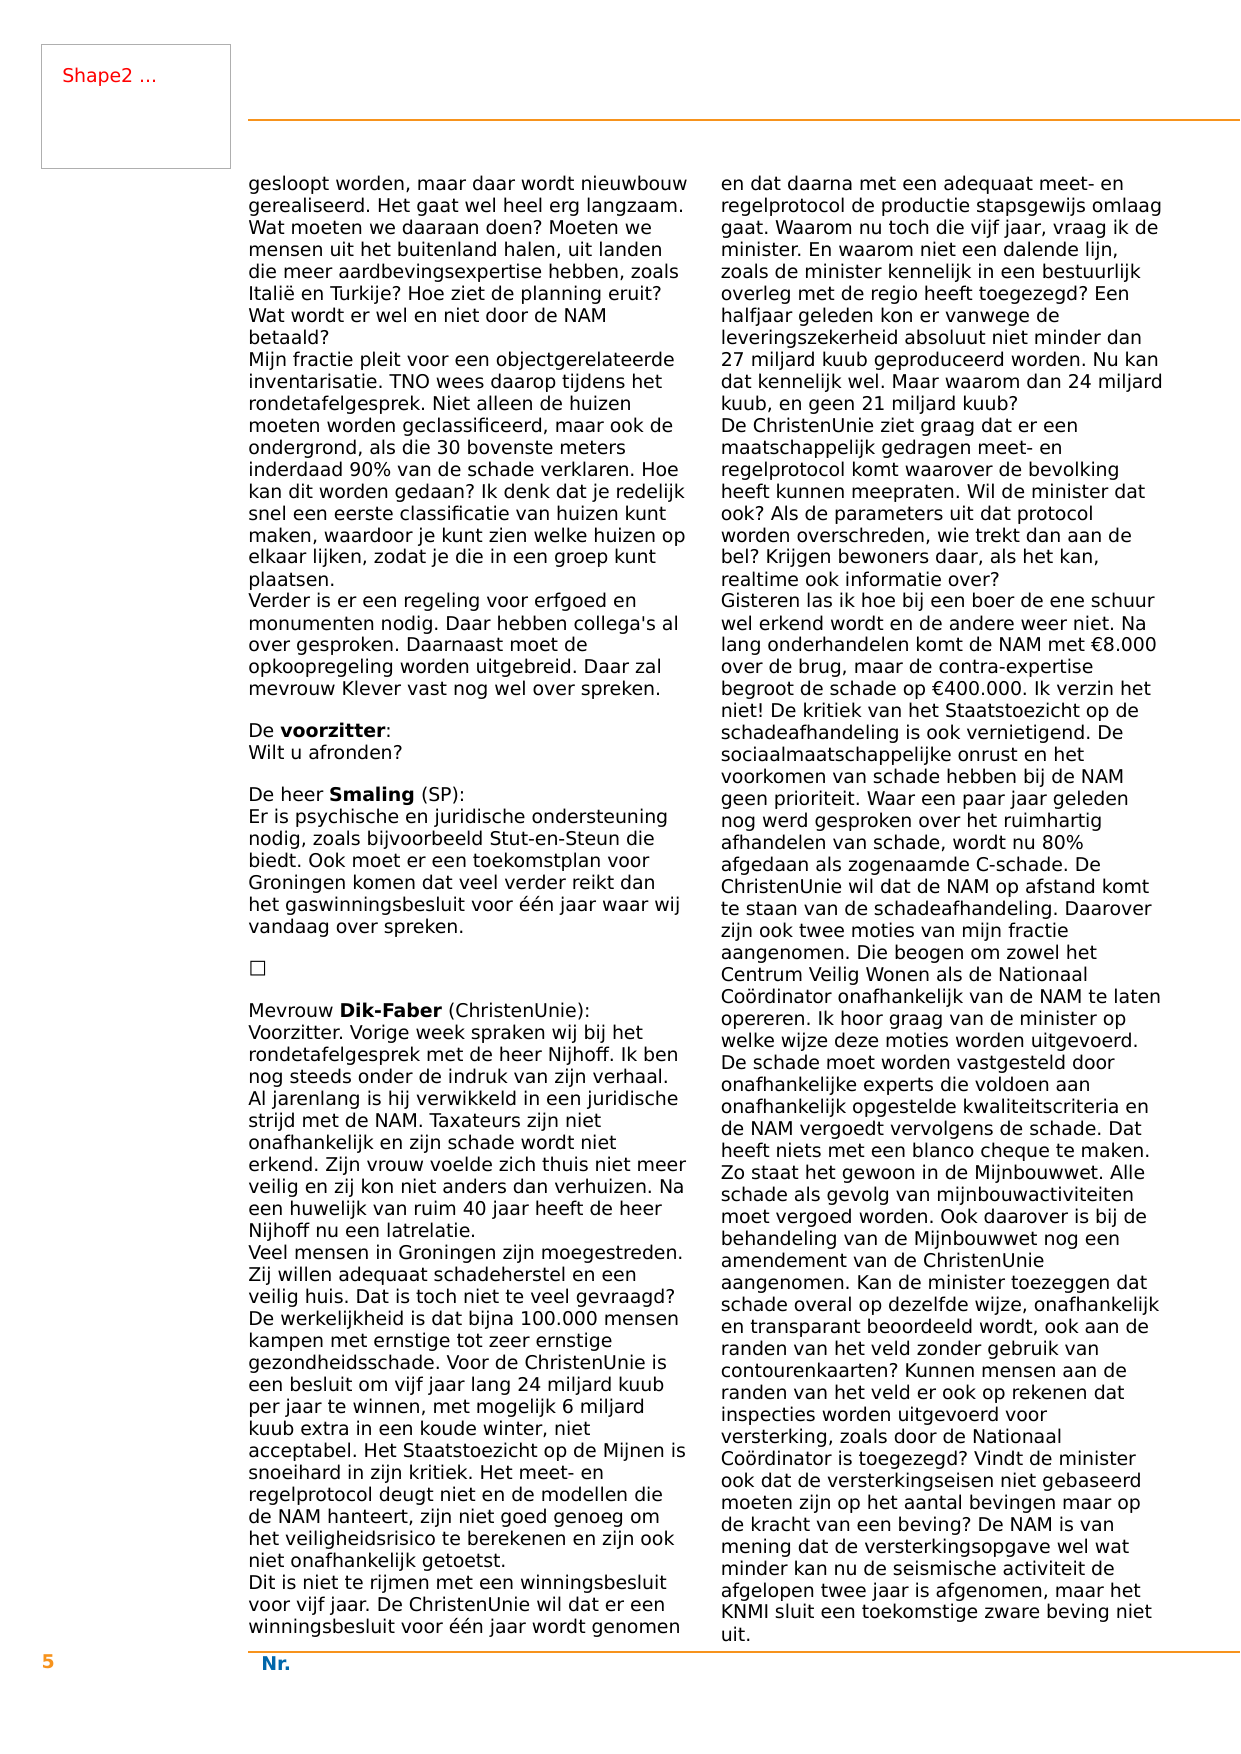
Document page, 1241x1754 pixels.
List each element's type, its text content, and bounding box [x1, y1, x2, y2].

text Gisteren las ik hoe bij een boer de ene schuur wel erkend wordt en de andere weer niet. Na lang onderhandelen komt de NAM met €8.000 over de brug, maar de contra-expertise begroot de schade op €400.000. Ik verzin het niet! De kritiek van het Staatstoezicht op de schadeafhandeling is ook vernietigend. De sociaalmaatschappelijke onrust en het voorkomen van schade hebben bij de NAM geen prioriteit. Waar een paar jaar geleden nog werd gesproken over het ruimhartig afhandelen van schade, wordt nu 80% afgedaan als zogenaamde C-schade. De ChristenUnie wil dat de NAM op afstand komt te staan van de schadeafhandeling. Daarover zijn ook twee moties van mijn fractie aangenomen. Die beogen om zowel het Centrum Veilig Wonen als de Nationaal Coördinator onafhankelijk van de NAM te laten opereren. Ik hoor graag van de minister op welke wijze deze moties worden uitgevoerd. [721, 590, 1163, 1052]
text Verder is er een regeling voor erfgoed en monumenten nodig. Daar hebben collega's al over gesproken. Daarnaast moet de opkoopregeling worden uitgebreid. Daar zal mevrouw Klever vast nog wel over spreken. [248, 590, 691, 700]
text Voorzitter. Vorige week spraken wij bij het rondetafelgesprek met de heer Nijhoff. Ik ben nog steeds onder de indruk van zijn verhaal. Al jarenlang is hij verwikkeld in een juridische strijd met de NAM. Taxateurs zijn niet onafhankelijk en zijn schade wordt niet erkend. Zijn vrouw voelde zich thuis niet meer veilig en zij kon niet anders dan verhuizen. Na een huwelijk van ruim 40 jaar heeft de heer Nijhoff nu een latrelatie. [248, 1022, 691, 1242]
text De voorzitter: [248, 720, 691, 742]
text De ChristenUnie ziet graag dat er een maatschappelijk gedragen meet- en regelprotocol komt waarover de bevolking heeft kunnen meepraten. Wil de minister dat ook? Als de parameters uit dat protocol worden overschreden, wie trekt dan aan de bel? Krijgen bewoners daar, als het kan, realtime ook informatie over? [721, 414, 1163, 590]
text De heer Smaling (SP): [248, 784, 691, 806]
text Mevrouw Dik-Faber (ChristenUnie): [248, 1000, 691, 1022]
text gesloopt worden, maar daar wordt nieuwbouw gerealiseerd. Het gaat wel heel erg langzaam. Wat moeten we daaraan doen? Moeten we mensen uit het buitenland halen, uit landen die meer aardbevingsexpertise hebben, zoals Italië en Turkije? Hoe ziet de planning eruit? Wat wordt er wel en niet door de NAM betaald? [248, 173, 691, 349]
text Wilt u afronden? [248, 742, 691, 764]
text Veel mensen in Groningen zijn moegestreden. Zij willen adequaat schadeherstel en een veilig huis. Dat is toch niet te veel gevraagd? De werkelijkheid is dat bijna 100.000 mensen kampen met ernstige tot zeer ernstige gezondheidsschade. Voor de ChristenUnie is een besluit om vijf jaar lang 24 miljard kuub per jaar te winnen, met mogelijk 6 miljard kuub extra in een koude winter, niet acceptabel. Het Staatstoezicht op de Mijnen is snoeihard in zijn kritiek. Het meet- en regelprotocol deugt niet en de modellen die de NAM hanteert, zijn niet goed genoeg om het veiligheidsrisico te berekenen en zijn ook niet onafhankelijk getoetst. [248, 1242, 691, 1572]
text Dit is niet te rijmen met een winningsbesluit voor vijf jaar. De ChristenUnie wil dat er een winningsbesluit voor één jaar wordt genomen [248, 1572, 691, 1637]
text ⬜ [248, 958, 691, 980]
text en dat daarna met een adequaat meet- en regelprotocol de productie stapsgewijs omlaag gaat. Waarom nu toch die vijf jaar, vraag ik de minister. En waarom niet een dalende lijn, zoals de minister kennelijk in een bestuurlijk overleg met de regio heeft toegezegd? Een halfjaar geleden kon er vanwege de leveringszekerheid absoluut niet minder dan 27 miljard kuub geproduceerd worden. Nu kan dat kennelijk wel. Maar waarom dan 24 miljard kuub, en geen 21 miljard kuub? [721, 173, 1163, 414]
text Mijn fractie pleit voor een objectgerelateerde inventarisatie. TNO wees daarop tijdens het rondetafelgesprek. Niet alleen de huizen moeten worden geclassificeerd, maar ook de ondergrond, als die 30 bovenste meters inderdaad 90% van de schade verklaren. Hoe kan dit worden gedaan? Ik denk dat je redelijk snel een eerste classificatie van huizen kunt maken, waardoor je kunt zien welke huizen op elkaar lijken, zodat je die in een groep kunt plaatsen. [248, 349, 691, 590]
text Er is psychische en juridische ondersteuning nodig, zoals bijvoorbeeld Stut-en-Steun die biedt. Ook moet er een toekomstplan voor Groningen komen dat veel verder reikt dan het gaswinningsbesluit voor één jaar waar wij vandaag over spreken. [248, 806, 691, 938]
text De schade moet worden vastgesteld door onafhankelijke experts die voldoen aan onafhankelijk opgestelde kwaliteitscriteria en de NAM vergoedt vervolgens de schade. Dat heeft niets met een blanco cheque te maken. Zo staat het gewoon in de Mijnbouwwet. Alle schade als gevolg van mijnbouwactiviteiten moet vergoed worden. Ook daarover is bij de behandeling van de Mijnbouwwet nog een amendement van de ChristenUnie aangenomen. Kan de minister toezeggen dat schade overal op dezelfde wijze, onafhankelijk en transparant beoordeeld wordt, ook aan de randen van het veld zonder gebruik van contourenkaarten? Kunnen mensen aan de randen van het veld er ook op rekenen dat inspecties worden uitgevoerd voor versterking, zoals door de Nationaal Coördinator is toegezegd? Vindt de minister ook dat de versterkingseisen niet gebaseerd moeten zijn op het aantal bevingen maar op de kracht van een beving? De NAM is van mening dat de versterkingsopgave wel wat minder kan nu de seismische activiteit de afgelopen twee jaar is afgenomen, maar het KNMI sluit een toekomstige zware beving niet uit. [721, 1052, 1163, 1645]
